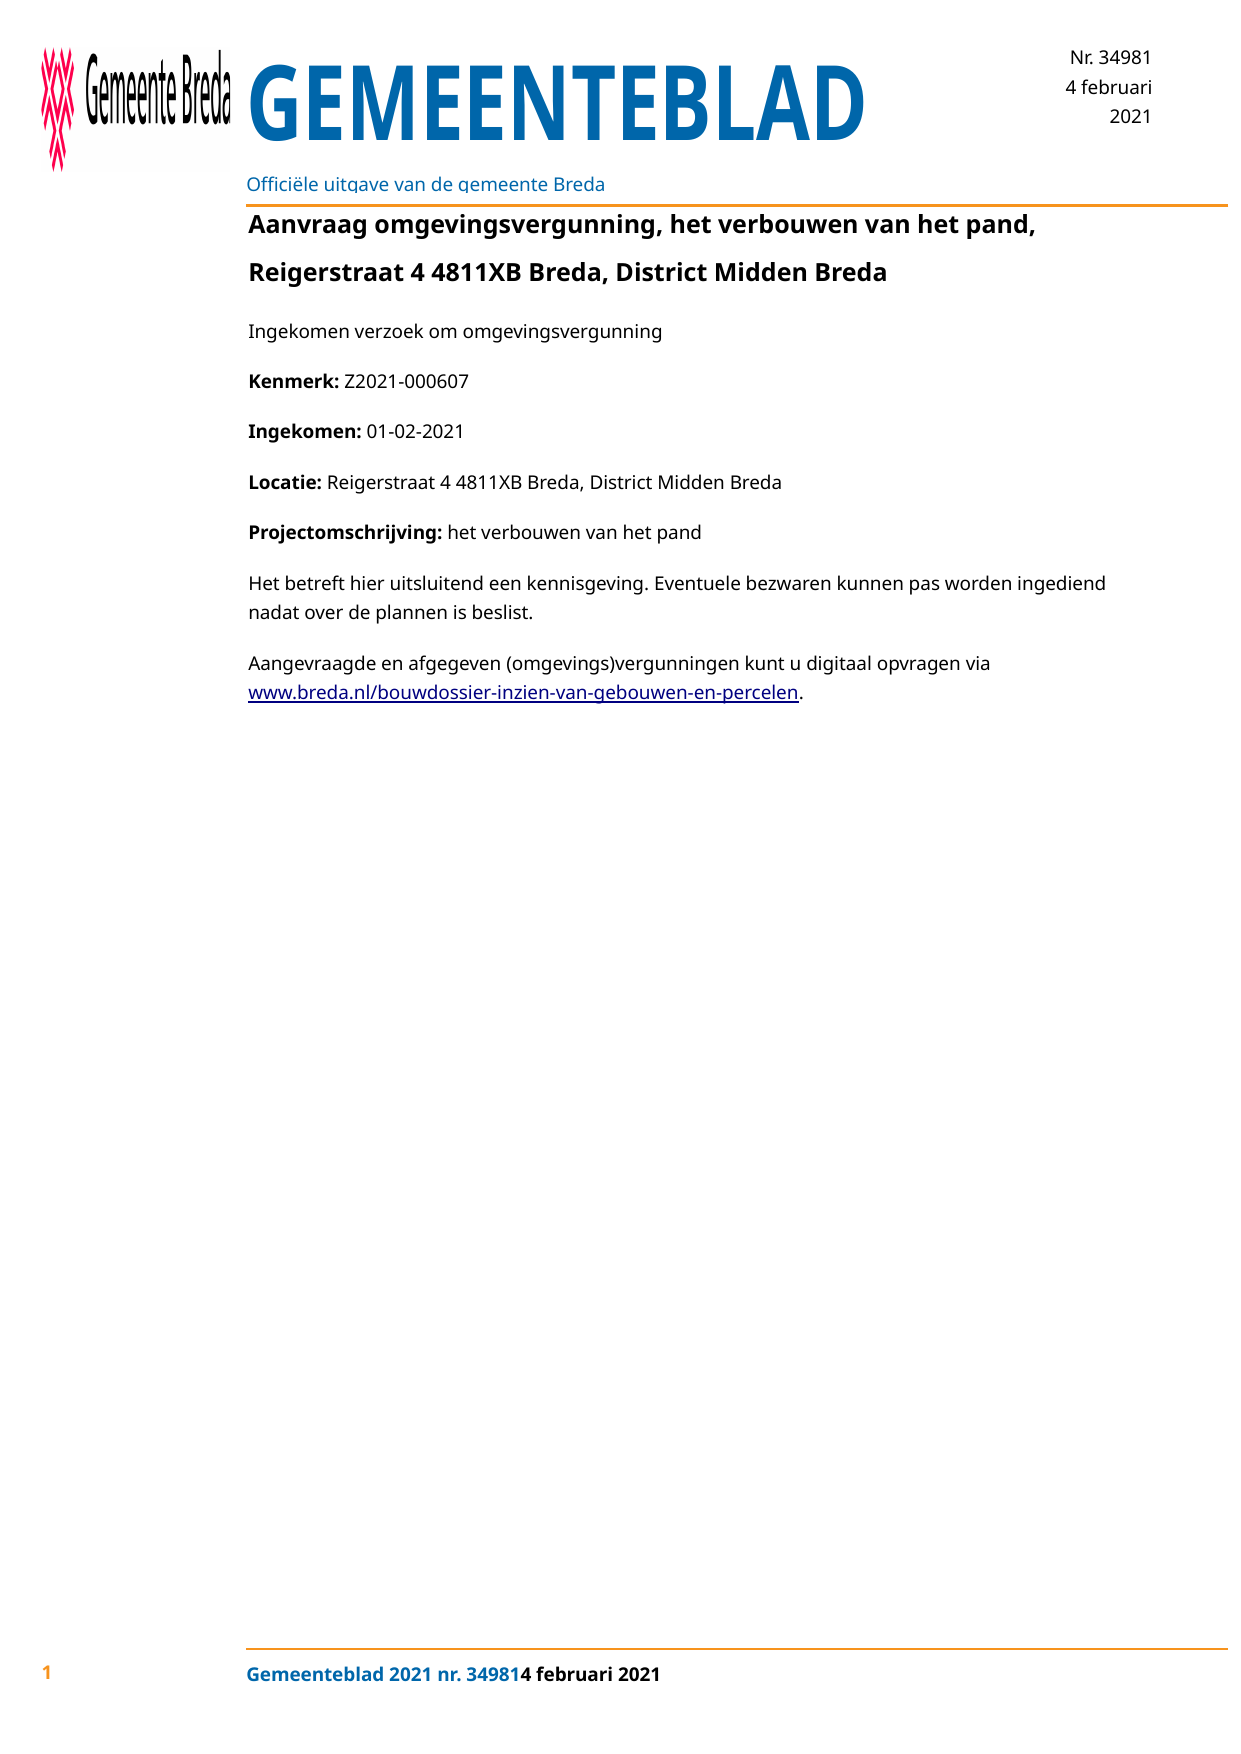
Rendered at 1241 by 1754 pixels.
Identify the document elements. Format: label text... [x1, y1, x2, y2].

text Aangevraagde en afgegeven (omgevings)vergunningen kunt u digitaal opvragen via www.breda.nl/bouwdossier-inzien-van-gebouwen-en-percelen. [248, 650, 1152, 705]
text Ingekomen: 01-02-2021 [248, 419, 1152, 444]
picture [41, 47, 231, 172]
text Locatie: Reigerstraat 4 4811XB Breda, District Midden Breda [248, 469, 1152, 495]
text Kenmerk: Z2021-000607 [248, 368, 1152, 394]
text Projectomschrijving: het verbouwen van het pand [248, 519, 1152, 545]
text Aanvraag omgevingsvergunning, het verbouwen van het pand, Reigerstraat 4 4811XB Breda, District Midden Breda [248, 207, 1152, 288]
text Ingekomen verzoek om omgevingsvergunning [248, 318, 1152, 344]
text Het betreft hier uitsluitend een kennisgeving. Eventuele bezwaren kunnen pas worden ingediend nadat over de plannen is beslist. [248, 570, 1152, 625]
